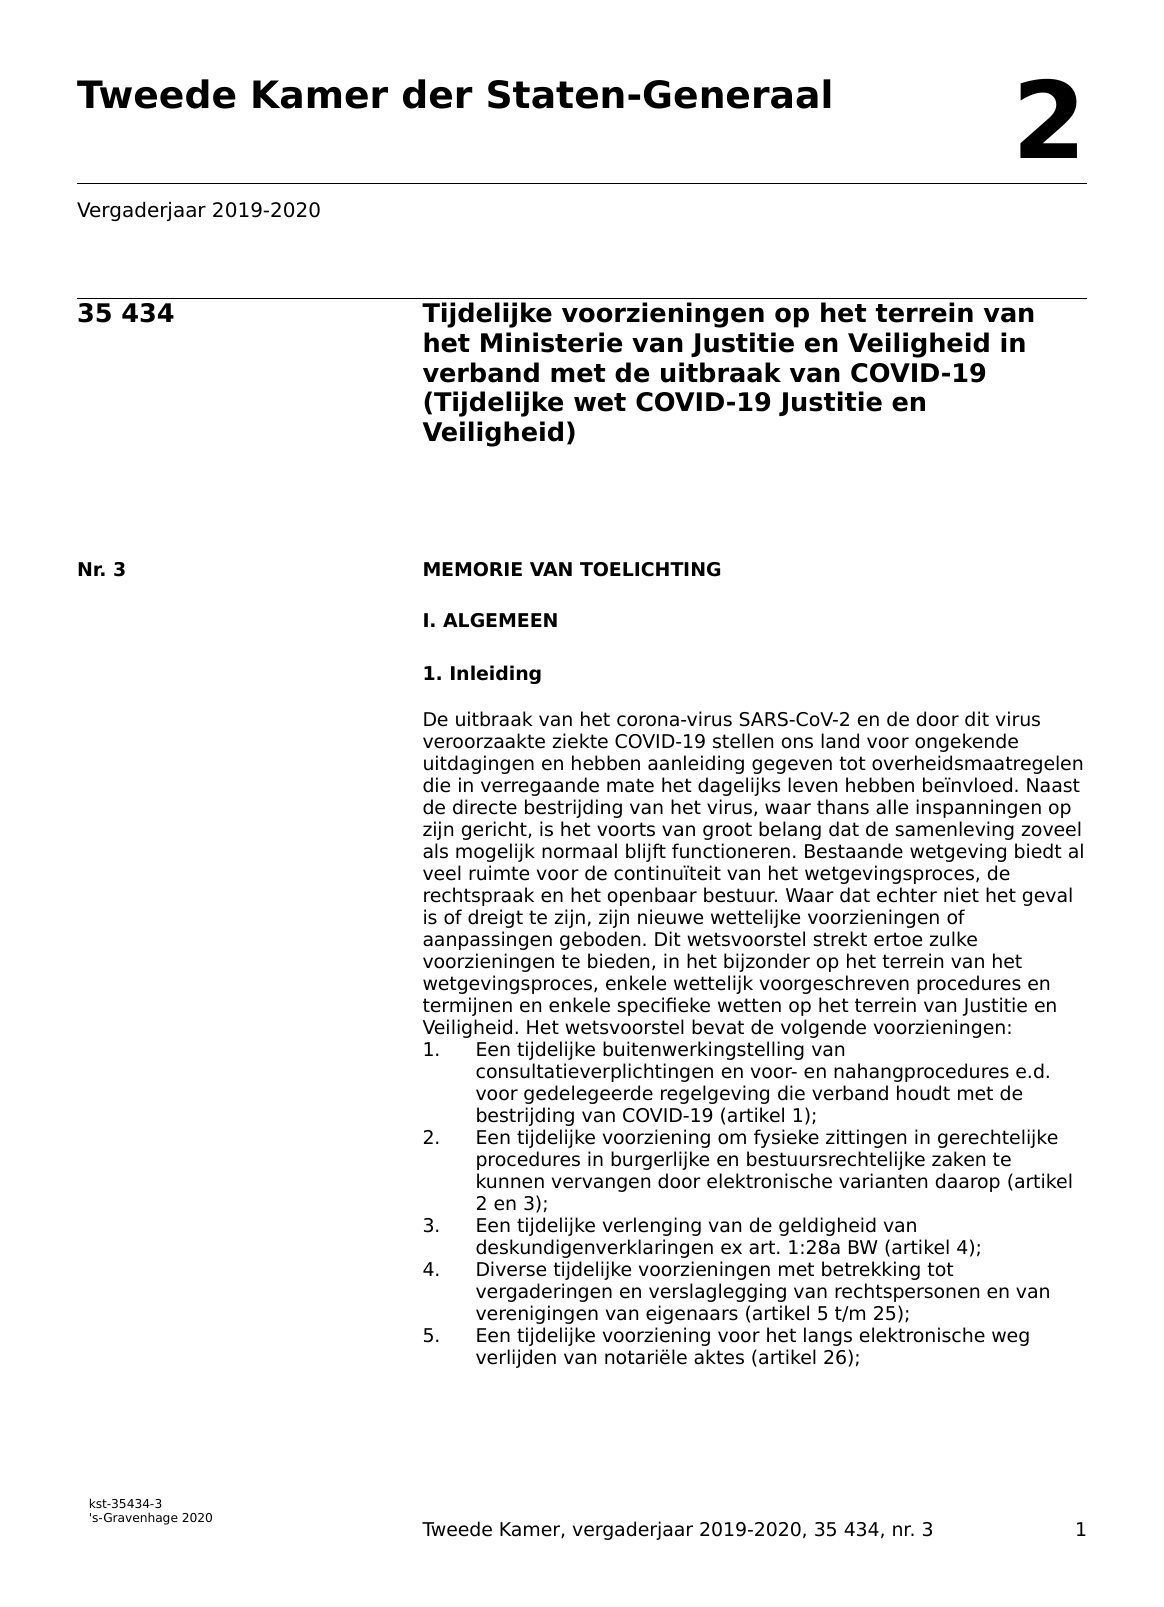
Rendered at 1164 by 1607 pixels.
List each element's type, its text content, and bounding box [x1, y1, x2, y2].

text 5. Een tijdelijke voorziening voor het langs elektronische weg verlijden van notariële aktes (artikel 26); [422, 1325, 1087, 1369]
subtitle 1. Inleiding [422, 662, 1087, 684]
text 2. Een tijdelijke voorziening om fysieke zittingen in gerechtelijke procedures in burgerlijke en bestuursrechtelijke zaken te kunnen vervangen door elektronische varianten daarop (artikel 2 en 3); [422, 1127, 1087, 1215]
text 4. Diverse tijdelijke voorzieningen met betrekking tot vergaderingen en verslaglegging van rechtspersonen en van verenigingen van eigenaars (artikel 5 t/m 25); [422, 1259, 1087, 1325]
subtitle Nr. 3 MEMORIE VAN TOELICHTING [77, 558, 1087, 580]
subtitle 35 434 Tijdelijke voorzieningen op het terrein van het Ministerie van Justitie en Veiligheid in verband met de uitbraak van COVID-19 (Tijdelijke wet COVID-19 Justitie en Veiligheid) [77, 299, 1087, 447]
text kst-35434-3 [88, 1497, 323, 1511]
text 3. Een tijdelijke verlenging van de geldigheid van deskundigenverklaringen ex art. 1:28a BW (artikel 4); [422, 1215, 1087, 1259]
text De uitbraak van het corona-virus SARS-CoV-2 en de door dit virus veroorzaakte ziekte COVID-19 stellen ons land voor ongekende uitdagingen en hebben aanleiding gegeven tot overheidsmaatregelen die in verregaande mate het dagelijks leven hebben beïnvloed. Naast de directe bestrijding van het virus, waar thans alle inspanningen op zijn gericht, is het voorts van groot belang dat de samenleving zoveel als mogelijk normaal blijft functioneren. Bestaande wetgeving biedt al veel ruimte voor de continuïteit van het wetgevingsproces, de rechtspraak en het openbaar bestuur. Waar dat echter niet het geval is of dreigt te zijn, zijn nieuwe wettelijke voorzieningen of aanpassingen geboden. Dit wetsvoorstel strekt ertoe zulke voorzieningen te bieden, in het bijzonder op het terrein van het wetgevingsproces, enkele wettelijk voorgeschreven procedures en termijnen en enkele specifieke wetten op het terrein van Justitie en Veiligheid. Het wetsvoorstel bevat de volgende voorzieningen: [422, 709, 1087, 1039]
table_header 2 [886, 59, 1087, 183]
text 's-Gravenhage 2020 [88, 1511, 323, 1525]
text 1. Een tijdelijke buitenwerkingstelling van consultatieverplichtingen en voor- en nahangprocedures e.d. voor gedelegeerde regelgeving die verband houdt met de bestrijding van COVID-19 (artikel 1); [422, 1039, 1087, 1127]
subtitle I. ALGEMEEN [422, 610, 1087, 632]
table_cell Vergaderjaar 2019-2020 [77, 184, 1087, 298]
table_header Tweede Kamer der Staten-Generaal [77, 59, 886, 183]
